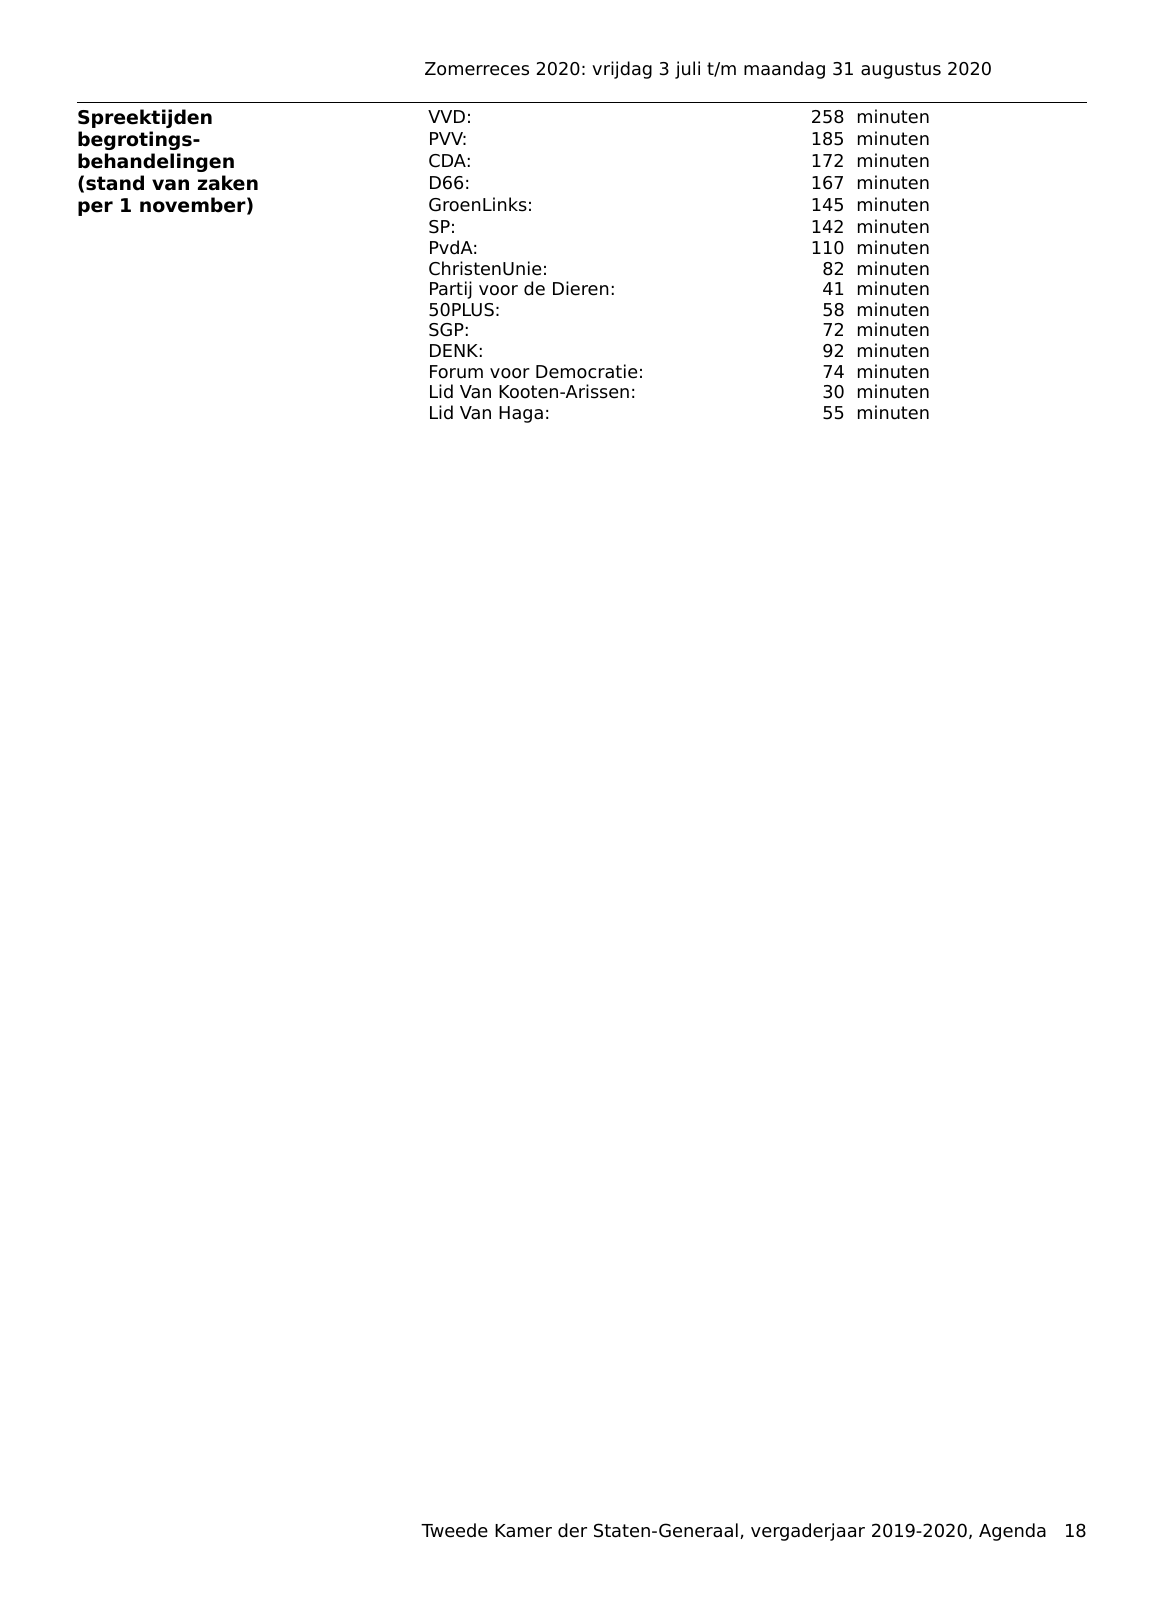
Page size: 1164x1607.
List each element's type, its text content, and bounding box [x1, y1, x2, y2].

table_cell D66: [422, 173, 788, 195]
table_header minuten [850, 103, 1087, 129]
table_cell 30 [788, 382, 850, 403]
table_cell Partij voor de Dieren: [422, 279, 788, 300]
table_cell [77, 217, 404, 238]
table_cell [405, 151, 422, 173]
table_cell 185 [788, 129, 850, 151]
table_cell (stand van zaken [77, 173, 404, 195]
table_cell Forum voor Democratie: [422, 362, 788, 382]
table_cell [77, 362, 404, 382]
table_cell ChristenUnie: [422, 259, 788, 279]
table_cell minuten [850, 195, 1087, 217]
table_cell minuten [850, 362, 1087, 382]
table_cell CDA: [422, 151, 788, 173]
table_cell minuten [850, 341, 1087, 362]
table_cell [77, 259, 404, 279]
table_cell [405, 259, 422, 279]
table_header [405, 103, 422, 129]
table_cell 145 [788, 195, 850, 217]
table_cell minuten [850, 238, 1087, 258]
table_cell 41 [788, 279, 850, 300]
table_cell minuten [850, 382, 1087, 403]
table_cell minuten [850, 129, 1087, 151]
table_cell minuten [850, 259, 1087, 279]
table_cell PVV: [422, 129, 788, 151]
table_cell [405, 382, 422, 403]
table_cell 58 [788, 300, 850, 320]
table_cell 110 [788, 238, 850, 258]
table_cell Lid Van Haga: [422, 403, 788, 423]
table_cell per 1 november) [77, 195, 404, 217]
table_header Spreektijden [77, 103, 404, 129]
table_cell [405, 195, 422, 217]
table_cell minuten [850, 173, 1087, 195]
table_cell [77, 382, 404, 403]
table_cell [405, 173, 422, 195]
table_cell 92 [788, 341, 850, 362]
table_cell [77, 403, 404, 423]
table_cell [77, 300, 404, 320]
table_cell Zomerreces 2020: vrijdag 3 juli t/m maandag 31 augustus 2020 [418, 59, 1087, 80]
table_cell [77, 238, 404, 258]
table_cell 74 [788, 362, 850, 382]
table_cell Lid Van Kooten-Arissen: [422, 382, 788, 403]
table_cell [405, 217, 422, 238]
table_cell 142 [788, 217, 850, 238]
table_cell 72 [788, 320, 850, 341]
table_cell [77, 341, 404, 362]
table_cell minuten [850, 300, 1087, 320]
table_cell minuten [850, 217, 1087, 238]
table_cell 82 [788, 259, 850, 279]
table_cell minuten [850, 151, 1087, 173]
table_cell [77, 59, 401, 80]
table_cell [405, 362, 422, 382]
table_cell SGP: [422, 320, 788, 341]
table_cell minuten [850, 279, 1087, 300]
table_cell 167 [788, 173, 850, 195]
table_cell minuten [850, 320, 1087, 341]
table_cell minuten [850, 403, 1087, 423]
table_cell [405, 300, 422, 320]
table_cell [77, 279, 404, 300]
table_cell behandelingen [77, 151, 404, 173]
table_cell [405, 279, 422, 300]
table_cell GroenLinks: [422, 195, 788, 217]
table_header VVD: [422, 103, 788, 129]
table_cell [77, 320, 404, 341]
table_cell [405, 129, 422, 151]
table_cell [401, 59, 418, 80]
table_cell begrotings- [77, 129, 404, 151]
table_cell [405, 320, 422, 341]
table_cell 172 [788, 151, 850, 173]
table_cell DENK: [422, 341, 788, 362]
table_cell 50PLUS: [422, 300, 788, 320]
table_cell PvdA: [422, 238, 788, 258]
table_header 258 [788, 103, 850, 129]
table_cell [405, 403, 422, 423]
table_cell [405, 341, 422, 362]
table_cell [405, 238, 422, 258]
table_cell 55 [788, 403, 850, 423]
table_cell SP: [422, 217, 788, 238]
